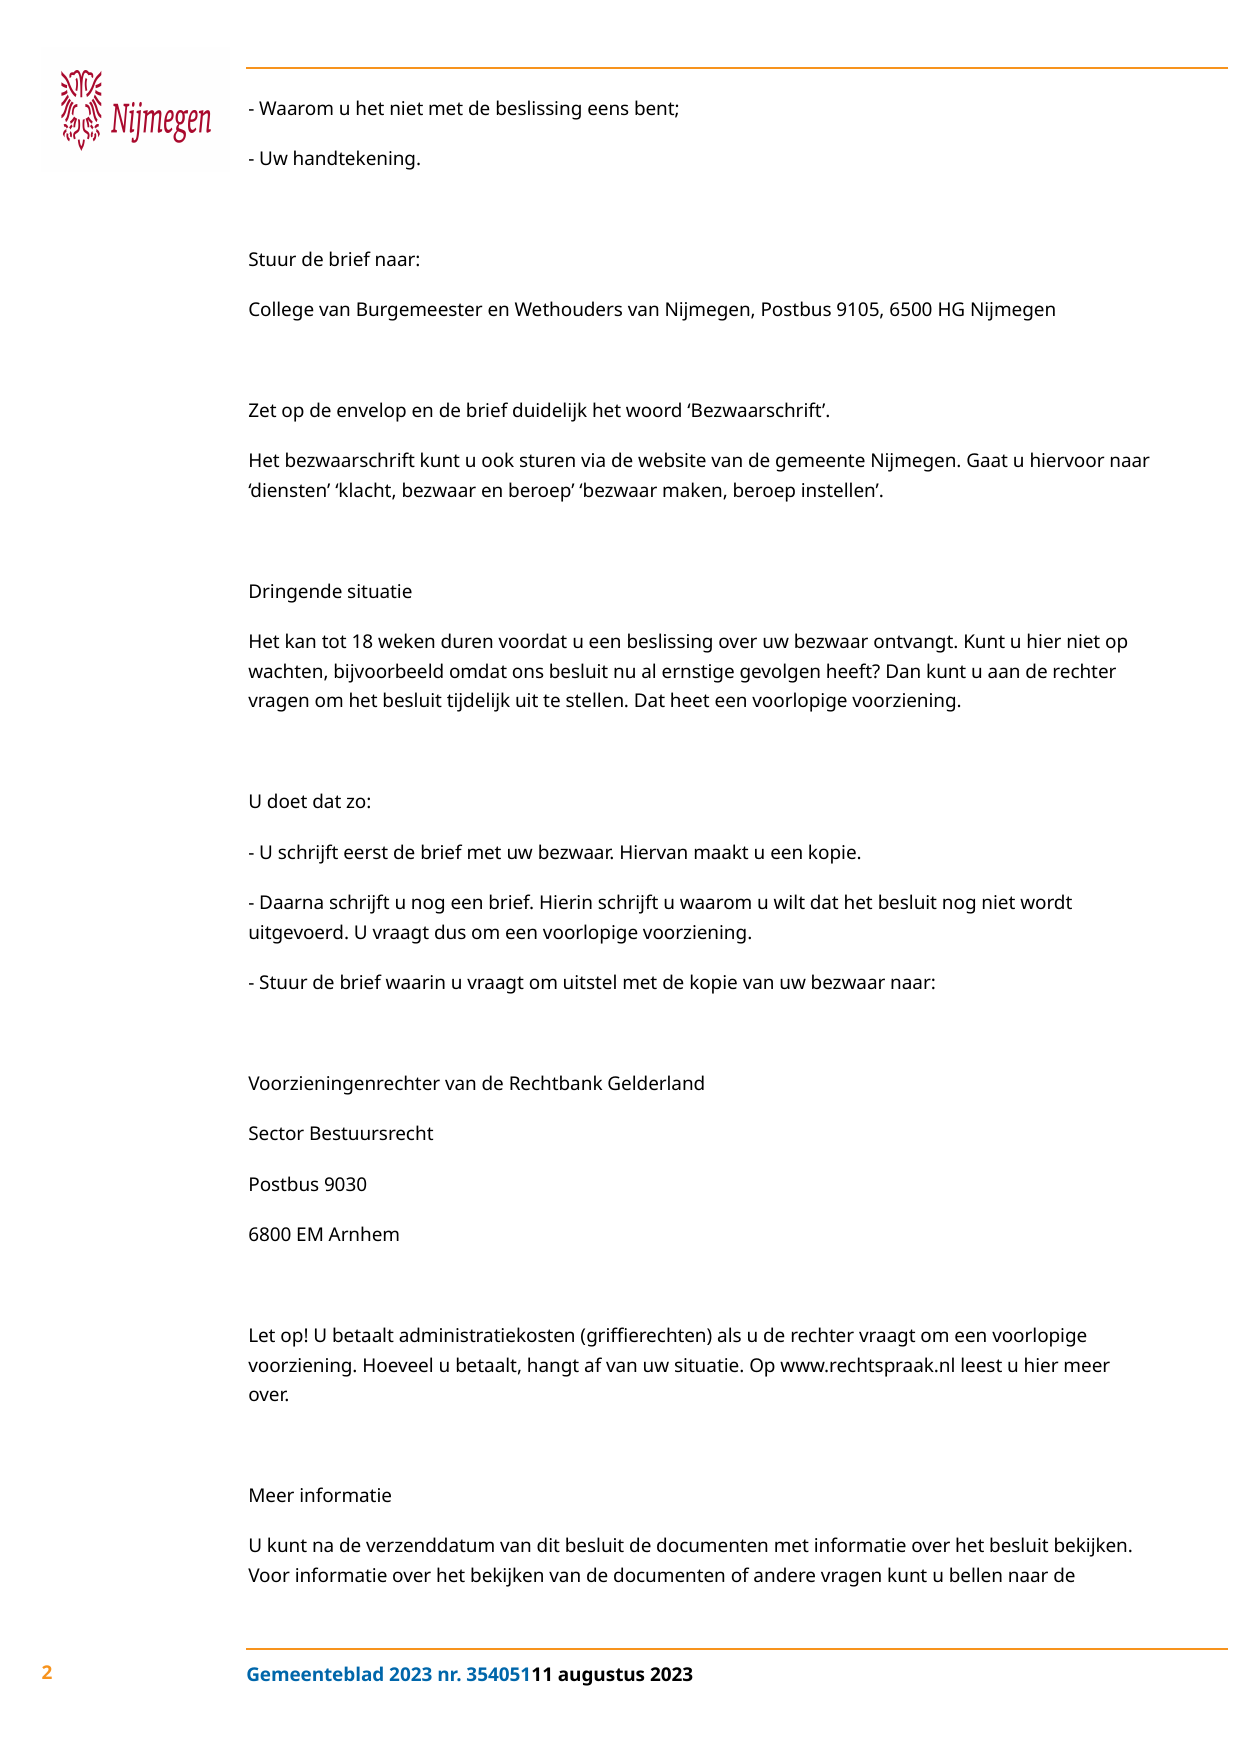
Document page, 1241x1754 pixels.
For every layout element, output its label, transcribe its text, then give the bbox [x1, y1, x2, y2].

text Het kan tot 18 weken duren voordat u een beslissing over uw bezwaar ontvangt. Kunt u hier niet op wachten, bijvoorbeeld omdat ons besluit nu al ernstige gevolgen heeft? Dan kunt u aan de rechter vragen om het besluit tijdelijk uit te stellen. Dat heet een voorlopige voorziening. [248, 628, 1152, 713]
text U kunt na de verzenddatum van dit besluit de documenten met informatie over het besluit bekijken. Voor informatie over het bekijken van de documenten of andere vragen kunt u bellen naar de [248, 1533, 1152, 1588]
text College van Burgemeester en Wethouders van Nijmegen, Postbus 9105, 6500 HG Nijmegen [248, 296, 1152, 322]
text Meer informatie [248, 1482, 1152, 1508]
text - Waarom u het niet met de beslissing eens bent; [248, 95, 1152, 121]
text - Uw handtekening. [248, 145, 1152, 171]
text Postbus 9030 [248, 1171, 1152, 1197]
text Let op! U betaalt administratiekosten (griffierechten) als u de rechter vraagt om een voorlopige voorziening. Hoeveel u betaalt, hangt af van uw situatie. Op www.rechtspraak.nl leest u hier meer over. [248, 1322, 1152, 1407]
picture [41, 47, 231, 172]
text 6800 EM Arnhem [248, 1221, 1152, 1247]
text - Daarna schrijft u nog een brief. Hierin schrijft u waarom u wilt dat het besluit nog niet wordt uitgevoerd. U vraagt dus om een voorlopige voorziening. [248, 889, 1152, 945]
text - U schrijft eerst de brief met uw bezwaar. Hiervan maakt u een kopie. [248, 839, 1152, 865]
text Stuur de brief naar: [248, 246, 1152, 272]
text U doet dat zo: [248, 788, 1152, 814]
text Zet op de envelop en de brief duidelijk het woord ‘Bezwaarschrift’. [248, 397, 1152, 423]
text Het bezwaarschrift kunt u ook sturen via de website van de gemeente Nijmegen. Gaat u hiervoor naar ‘diensten’ ‘klacht, bezwaar en beroep’ ‘bezwaar maken, beroep instellen’. [248, 448, 1152, 503]
text Voorzieningenrechter van de Rechtbank Gelderland [248, 1070, 1152, 1096]
text - Stuur de brief waarin u vraagt om uitstel met de kopie van uw bezwaar naar: [248, 969, 1152, 995]
text Dringende situatie [248, 578, 1152, 604]
text Sector Bestuursrecht [248, 1121, 1152, 1146]
